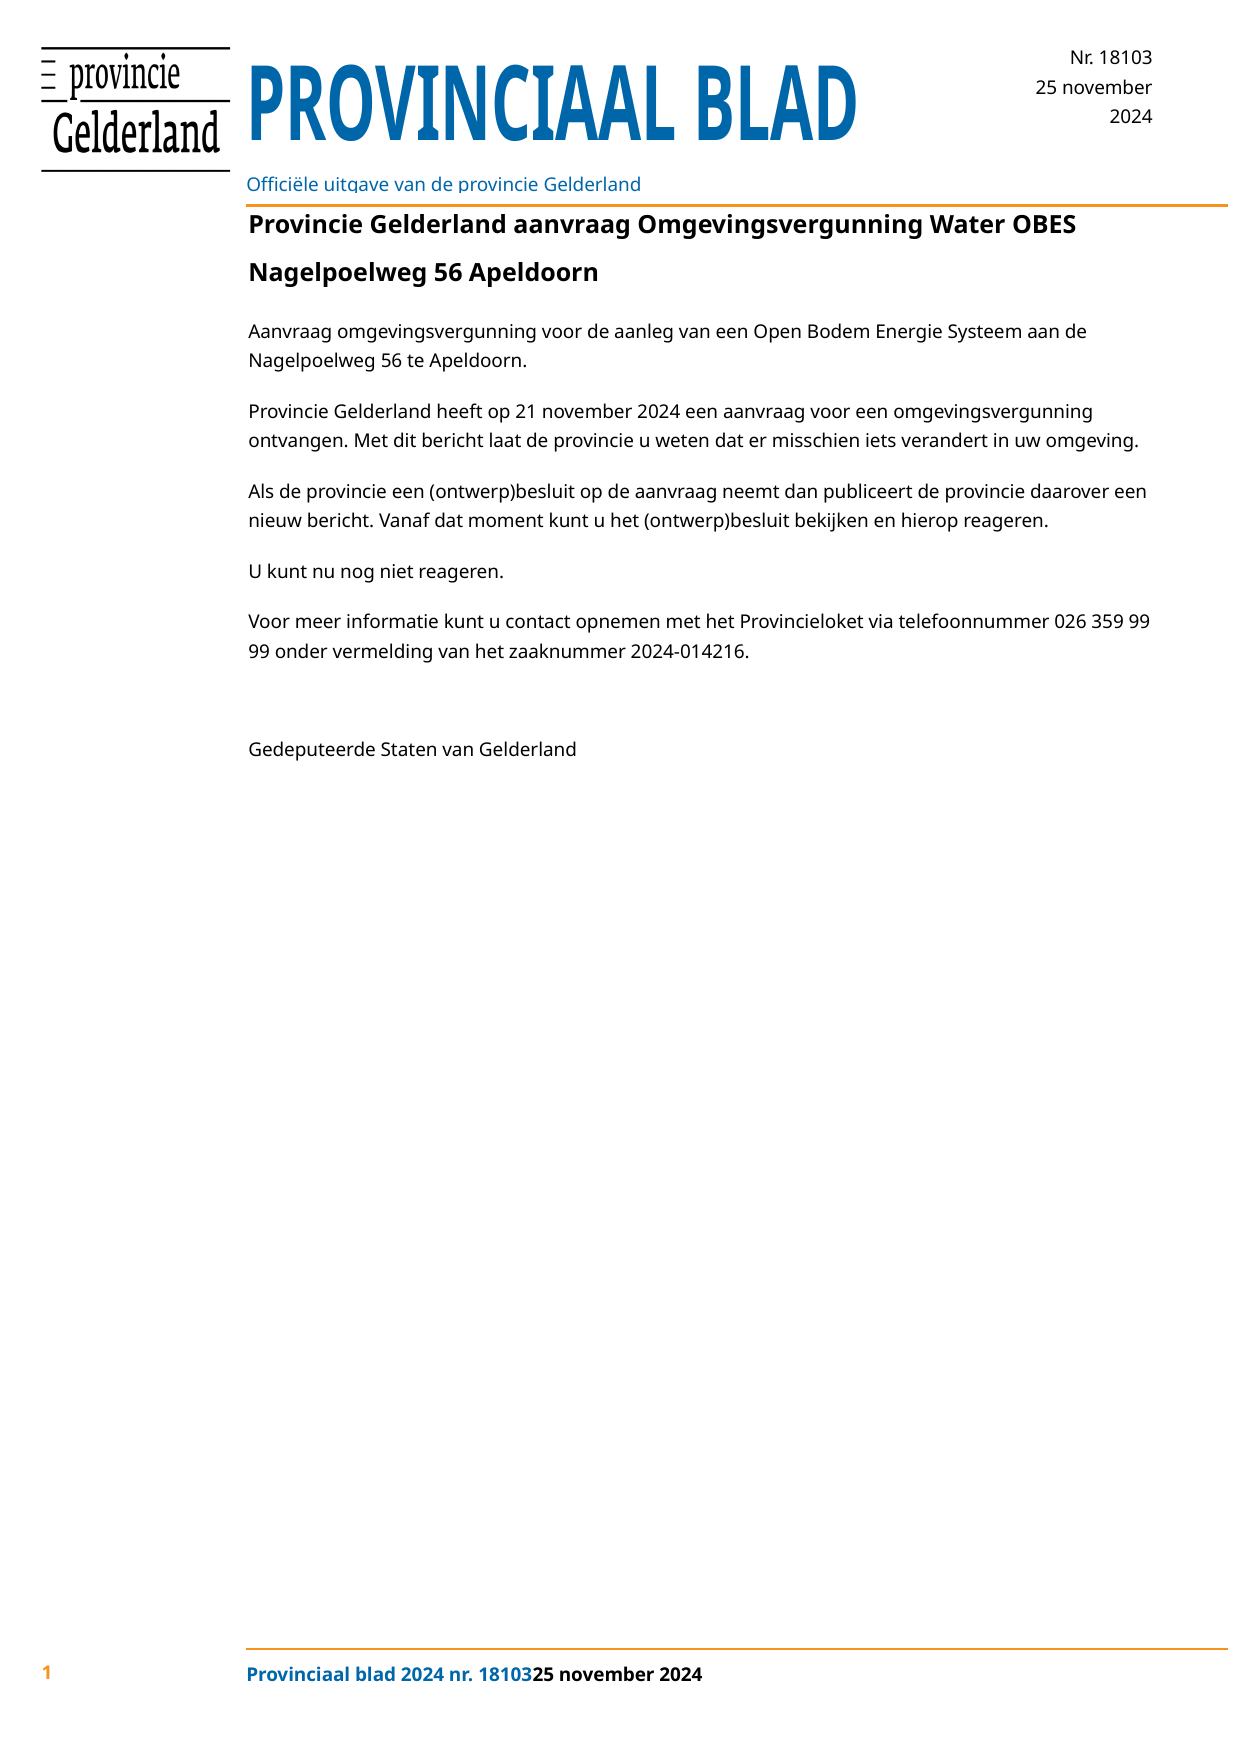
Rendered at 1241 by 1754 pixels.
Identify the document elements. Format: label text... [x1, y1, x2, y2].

text Gedeputeerde Staten van Gelderland [248, 736, 1152, 762]
text Provincie Gelderland aanvraag Omgevingsvergunning Water OBES Nagelpoelweg 56 Apeldoorn [248, 207, 1152, 288]
text U kunt nu nog niet reageren. [248, 558, 1152, 584]
text Aanvraag omgevingsvergunning voor de aanleg van een Open Bodem Energie Systeem aan de Nagelpoelweg 56 te Apeldoorn. [248, 318, 1152, 373]
picture [41, 47, 231, 172]
text Provincie Gelderland heeft op 21 november 2024 een aanvraag voor een omgevingsvergunning ontvangen. Met dit bericht laat de provincie u weten dat er misschien iets verandert in uw omgeving. [248, 398, 1152, 453]
text Als de provincie een (ontwerp)besluit op de aanvraag neemt dan publiceert de provincie daarover een nieuw bericht. Vanaf dat moment kunt u het (ontwerp)besluit bekijken en hierop reageren. [248, 478, 1152, 533]
text Voor meer informatie kunt u contact opnemen met het Provincieloket via telefoonnummer 026 359 99 99 onder vermelding van het zaaknummer 2024-014216. [248, 608, 1152, 664]
